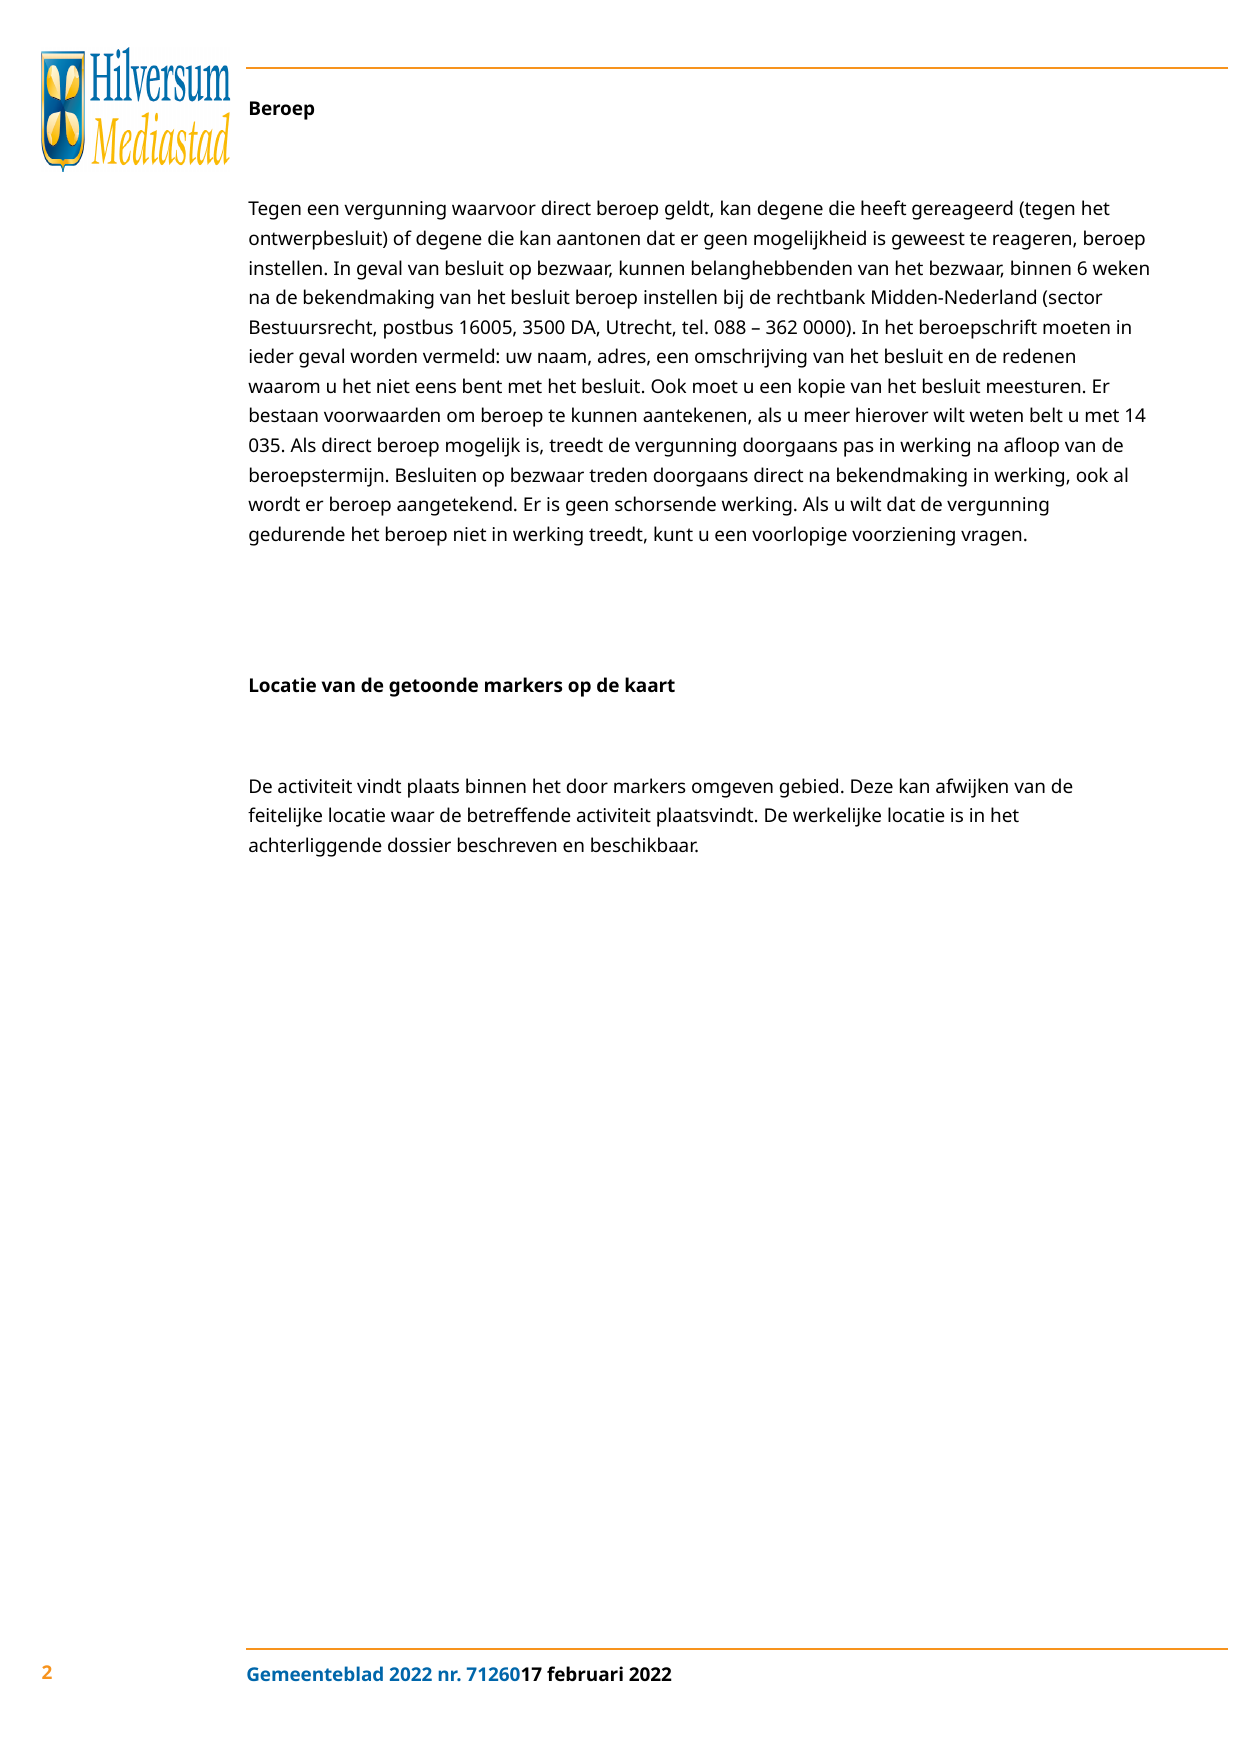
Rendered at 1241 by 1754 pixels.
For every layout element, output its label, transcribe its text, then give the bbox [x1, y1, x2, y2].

picture [41, 47, 231, 172]
text De activiteit vindt plaats binnen het door markers omgeven gebied. Deze kan afwijken van de feitelijke locatie waar de betreffende activiteit plaatsvindt. De werkelijke locatie is in het achterliggende dossier beschreven en beschikbaar. [248, 773, 1152, 858]
text Tegen een vergunning waarvoor direct beroep geldt, kan degene die heeft gereageerd (tegen het ontwerpbesluit) of degene die kan aantonen dat er geen mogelijkheid is geweest te reageren, beroep instellen. In geval van besluit op bezwaar, kunnen belanghebbenden van het bezwaar, binnen 6 weken na de bekendmaking van het besluit beroep instellen bij de rechtbank Midden-Nederland (sector Bestuursrecht, postbus 16005, 3500 DA, Utrecht, tel. 088 – 362 0000). In het beroepschrift moeten in ieder geval worden vermeld: uw naam, adres, een omschrijving van het besluit en de redenen waarom u het niet eens bent met het besluit. Ook moet u een kopie van het besluit meesturen. Er bestaan voorwaarden om beroep te kunnen aantekenen, als u meer hierover wilt weten belt u met 14 035. Als direct beroep mogelijk is, treedt de vergunning doorgaans pas in werking na afloop van de beroepstermijn. Besluiten op bezwaar treden doorgaans direct na bekendmaking in werking, ook al wordt er beroep aangetekend. Er is geen schorsende werking. Als u wilt dat de vergunning gedurende het beroep niet in werking treedt, kunt u een voorlopige voorziening vragen. [248, 196, 1152, 547]
text Beroep [248, 95, 1152, 121]
text Locatie van de getoonde markers op de kaart [248, 672, 1152, 698]
